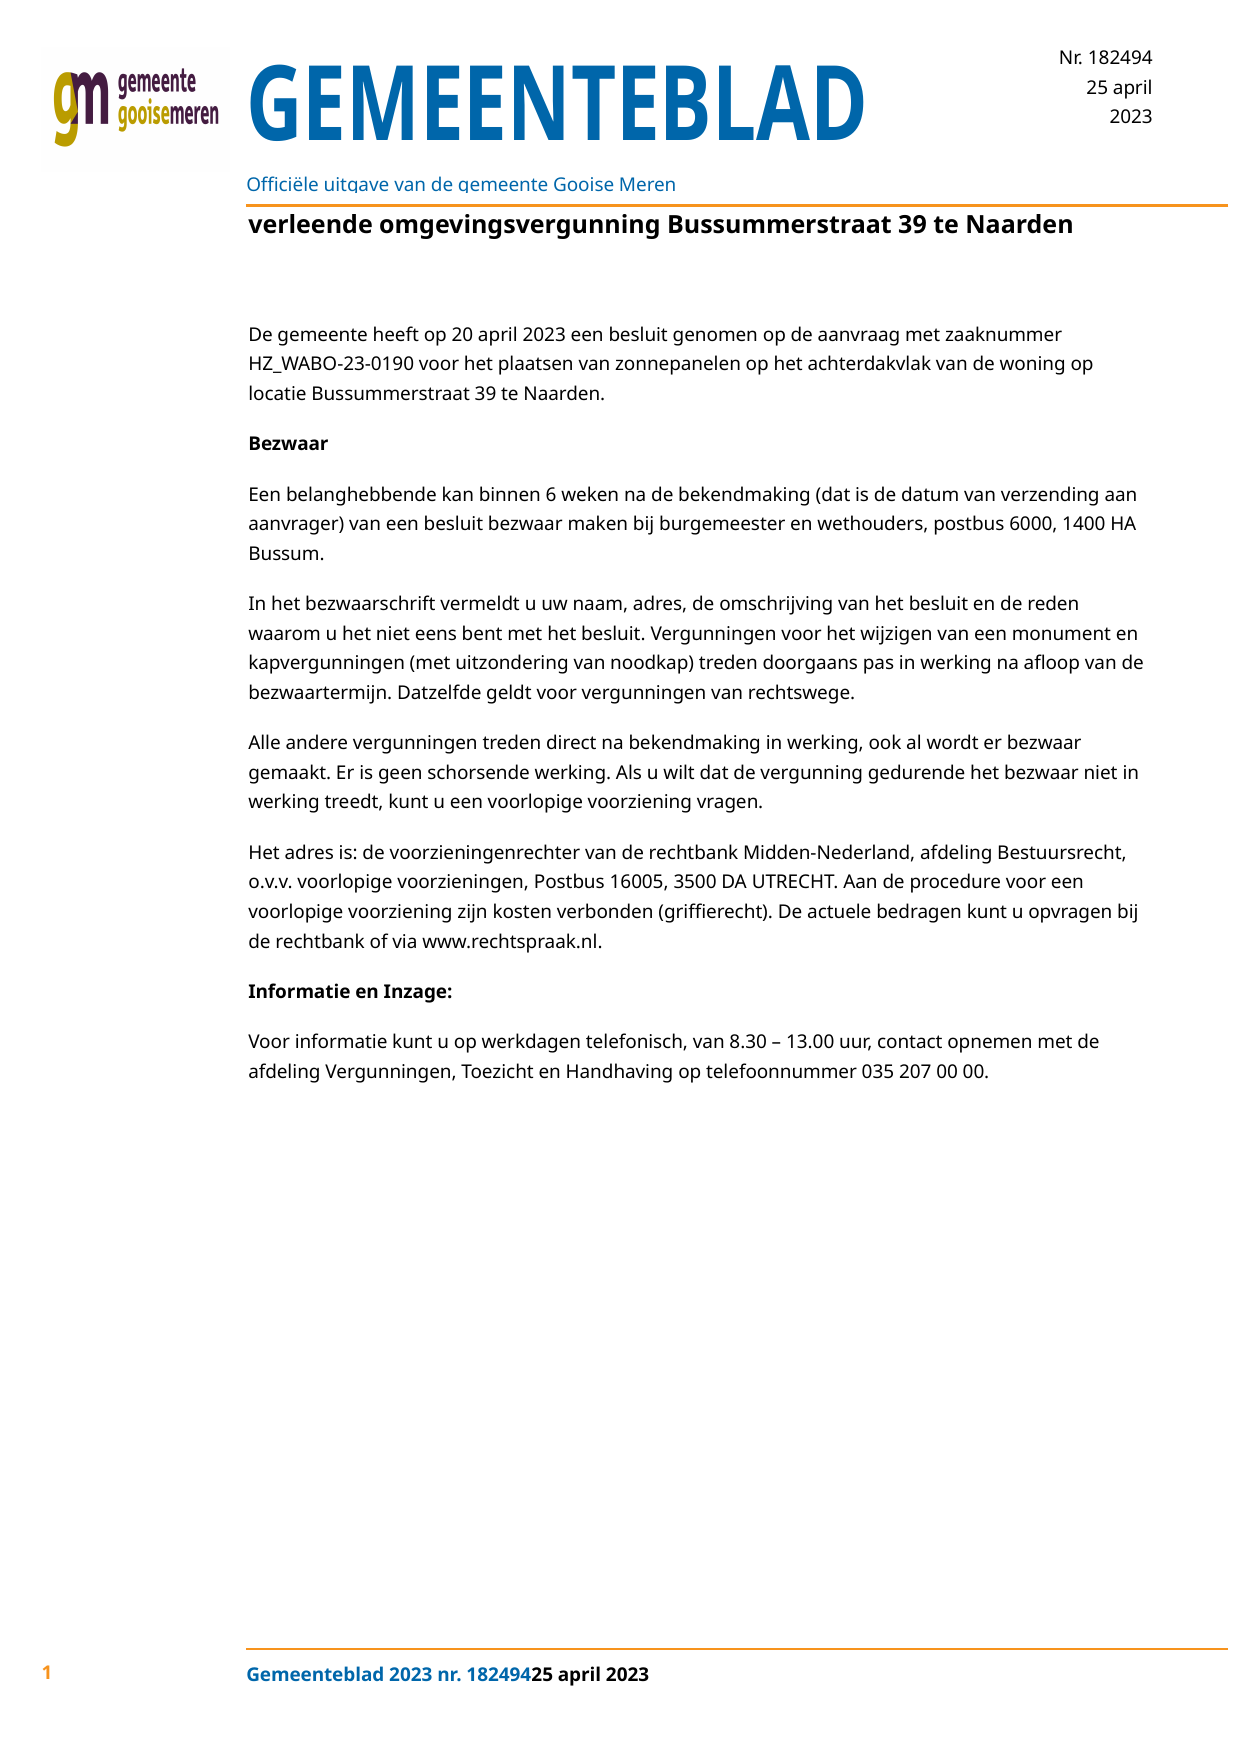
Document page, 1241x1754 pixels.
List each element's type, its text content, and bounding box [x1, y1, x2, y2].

text In het bezwaarschrift vermeldt u uw naam, adres, de omschrijving van het besluit en de reden waarom u het niet eens bent met het besluit. Vergunningen voor het wijzigen van een monument en kapvergunningen (met uitzondering van noodkap) treden doorgaans pas in werking na afloop van de bezwaartermijn. Datzelfde geldt voor vergunningen van rechtswege. [248, 590, 1152, 705]
text Het adres is: de voorzieningenrechter van de rechtbank Midden-Nederland, afdeling Bestuursrecht, o.v.v. voorlopige voorzieningen, Postbus 16005, 3500 DA UTRECHT. Aan de procedure voor een voorlopige voorziening zijn kosten verbonden (griffierecht). De actuele bedragen kunt u opvragen bij de rechtbank of via www.rechtspraak.nl. [248, 839, 1152, 953]
text Informatie en Inzage: [248, 978, 1152, 1004]
text Alle andere vergunningen treden direct na bekendmaking in werking, ook al wordt er bezwaar gemaakt. Er is geen schorsende werking. Als u wilt dat de vergunning gedurende het bezwaar niet in werking treedt, kunt u een voorlopige voorziening vragen. [248, 729, 1152, 814]
text De gemeente heeft op 20 april 2023 een besluit genomen op de aanvraag met zaaknummer HZ_WABO-23-0190 voor het plaatsen van zonnepanelen op het achterdakvlak van de woning op locatie Bussummerstraat 39 te Naarden. [248, 321, 1152, 406]
picture [41, 47, 231, 172]
text Bezwaar [248, 430, 1152, 456]
text Voor informatie kunt u op werkdagen telefonisch, van 8.30 – 13.00 uur, contact opnemen met de afdeling Vergunningen, Toezicht en Handhaving op telefoonnummer 035 207 00 00. [248, 1029, 1152, 1084]
text verleende omgevingsvergunning Bussummerstraat 39 te Naarden [248, 207, 1152, 241]
text Een belanghebbende kan binnen 6 weken na de bekendmaking (dat is de datum van verzending aan aanvrager) van een besluit bezwaar maken bij burgemeester en wethouders, postbus 6000, 1400 HA Bussum. [248, 481, 1152, 566]
